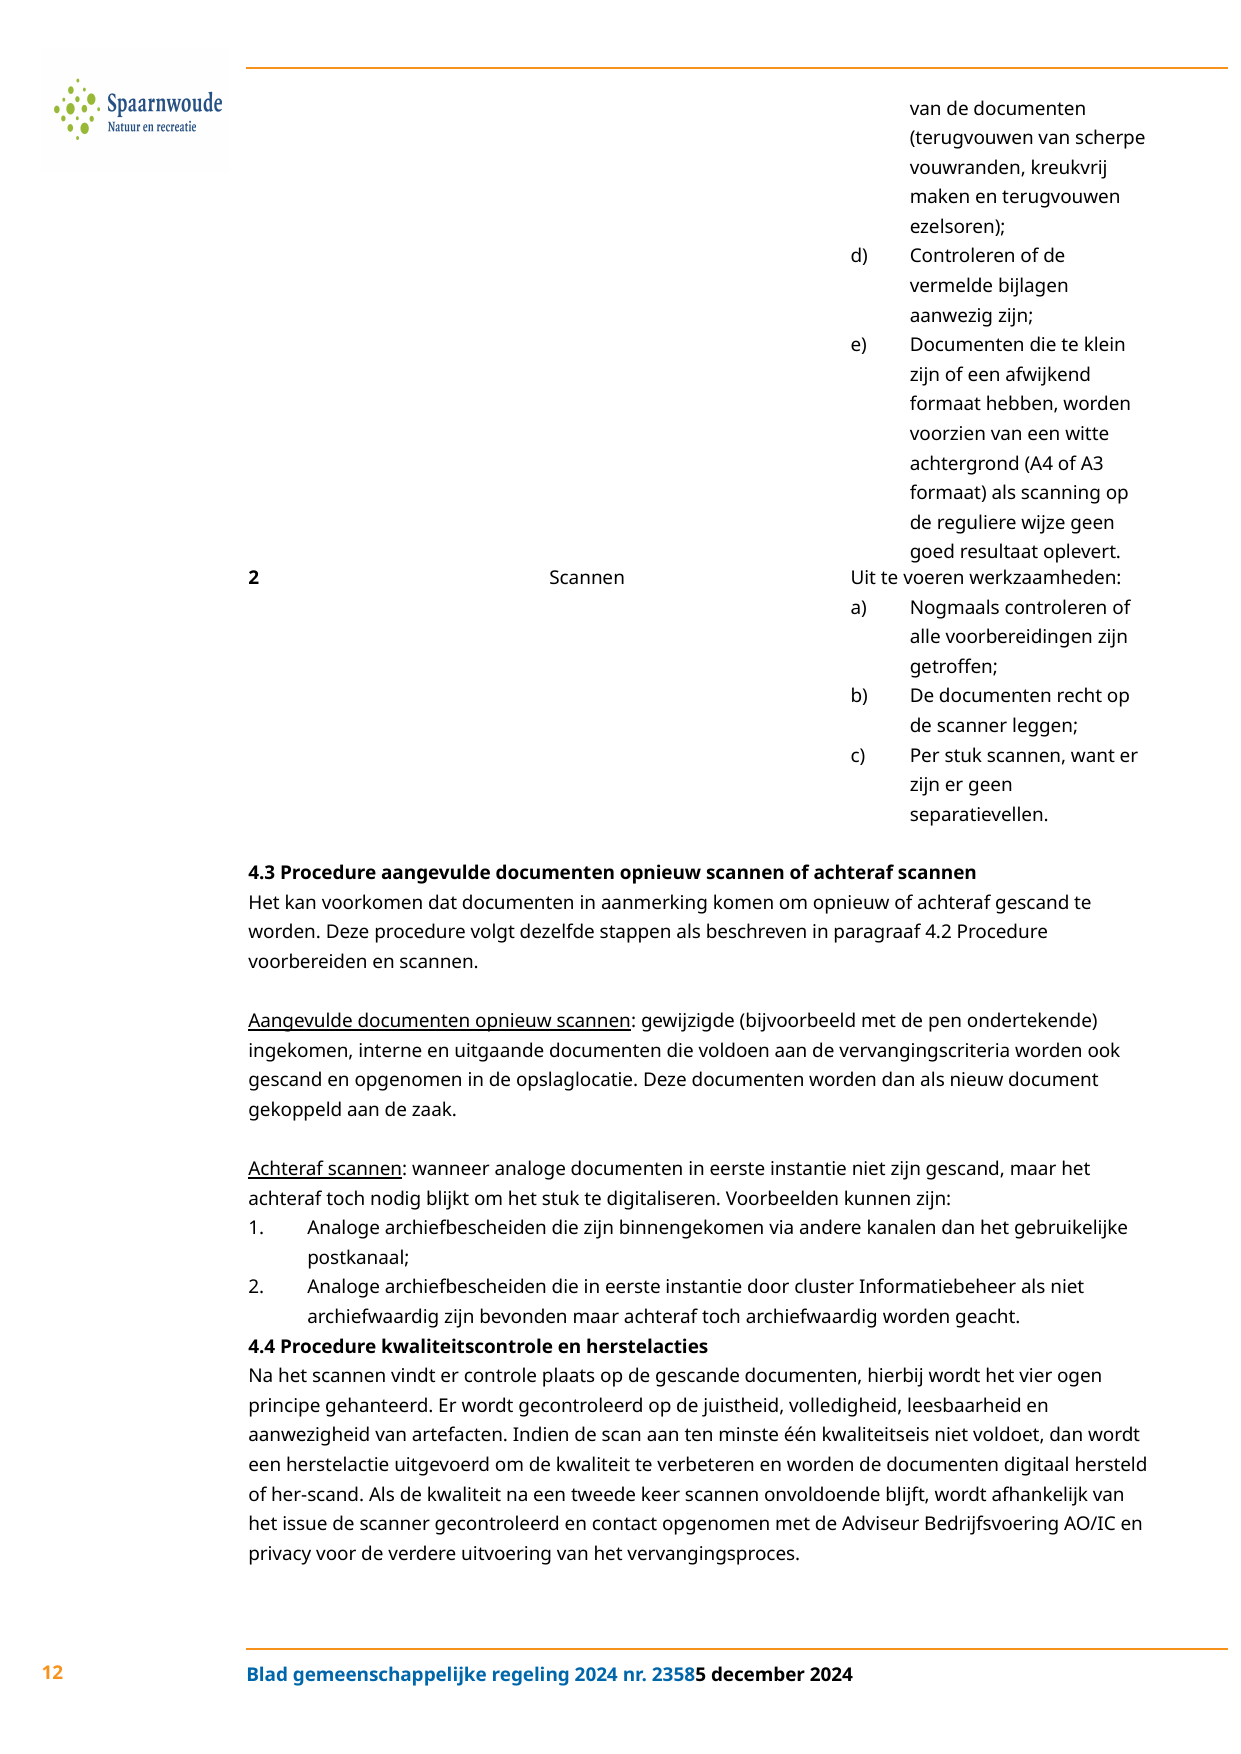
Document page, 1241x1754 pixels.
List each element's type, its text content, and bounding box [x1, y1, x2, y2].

table_header [549, 95, 850, 564]
table_header [248, 95, 549, 564]
table_header van de documenten (terugvouwen van scherpe vouwranden, kreukvrij maken en terugvouwen ezelsoren); Controleren of de vermelde bijlagen aanwezig zijn; Documenten die te klein zijn of een afwijkend formaat hebben, worden voorzien van een witte achtergrond (A4 of A3 formaat) als scanning op de reguliere wijze geen goed resultaat oplevert. [850, 95, 1152, 564]
text Aangevulde documenten opnieuw scannen: gewijzigde (bijvoorbeeld met de pen ondertekende) ingekomen, interne en uitgaande documenten die voldoen aan de vervangingscriteria worden ook gescand en opgenomen in de opslaglocatie. Deze documenten worden dan als nieuw document gekoppeld aan de zaak. [248, 1007, 1152, 1122]
list Analoge archiefbescheiden die in eerste instantie door cluster Informatiebeheer als niet archiefwaardig zijn bevonden maar achteraf toch archiefwaardig worden geacht. [248, 1274, 1152, 1329]
text Na het scannen vindt er controle plaats op de gescande documenten, hierbij wordt het vier ogen principe gehanteerd. Er wordt gecontroleerd op de juistheid, volledigheid, leesbaarheid en aanwezigheid van artefacten. Indien de scan aan ten minste één kwaliteitseis niet voldoet, dan wordt een herstelactie uitgevoerd om de kwaliteit te verbeteren en worden de documenten digitaal hersteld of her-scand. Als de kwaliteit na een tweede keer scannen onvoldoende blijft, wordt afhankelijk van het issue de scanner gecontroleerd en contact opgenomen met de Adviseur Bedrijfsvoering AO/IC en privacy voor de verdere uitvoering van het vervangingsproces. [248, 1362, 1152, 1566]
text 4.3 Procedure aangevulde documenten opnieuw scannen of achteraf scannen [248, 859, 1152, 885]
text Achteraf scannen: wanneer analoge documenten in eerste instantie niet zijn gescand, maar het achteraf toch nodig blijkt om het stuk te digitaliseren. Voorbeelden kunnen zijn: [248, 1155, 1152, 1211]
text Het kan voorkomen dat documenten in aanmerking komen om opnieuw of achteraf gescand te worden. Deze procedure volgt dezelfde stappen als beschreven in paragraaf 4.2 Procedure voorbereiden en scannen. [248, 889, 1152, 974]
text 4.4 Procedure kwaliteitscontrole en herstelacties [248, 1333, 1152, 1358]
table_cell 2 [248, 564, 549, 827]
list Analoge archiefbescheiden die zijn binnengekomen via andere kanalen dan het gebruikelijke postkanaal; [248, 1214, 1152, 1270]
table_cell Scannen [549, 564, 850, 827]
picture [41, 47, 231, 172]
table_cell Uit te voeren werkzaamheden: Nogmaals controleren of alle voorbereidingen zijn getroffen; De documenten recht op de scanner leggen; Per stuk scannen, want er zijn er geen separatievellen. [850, 564, 1152, 827]
